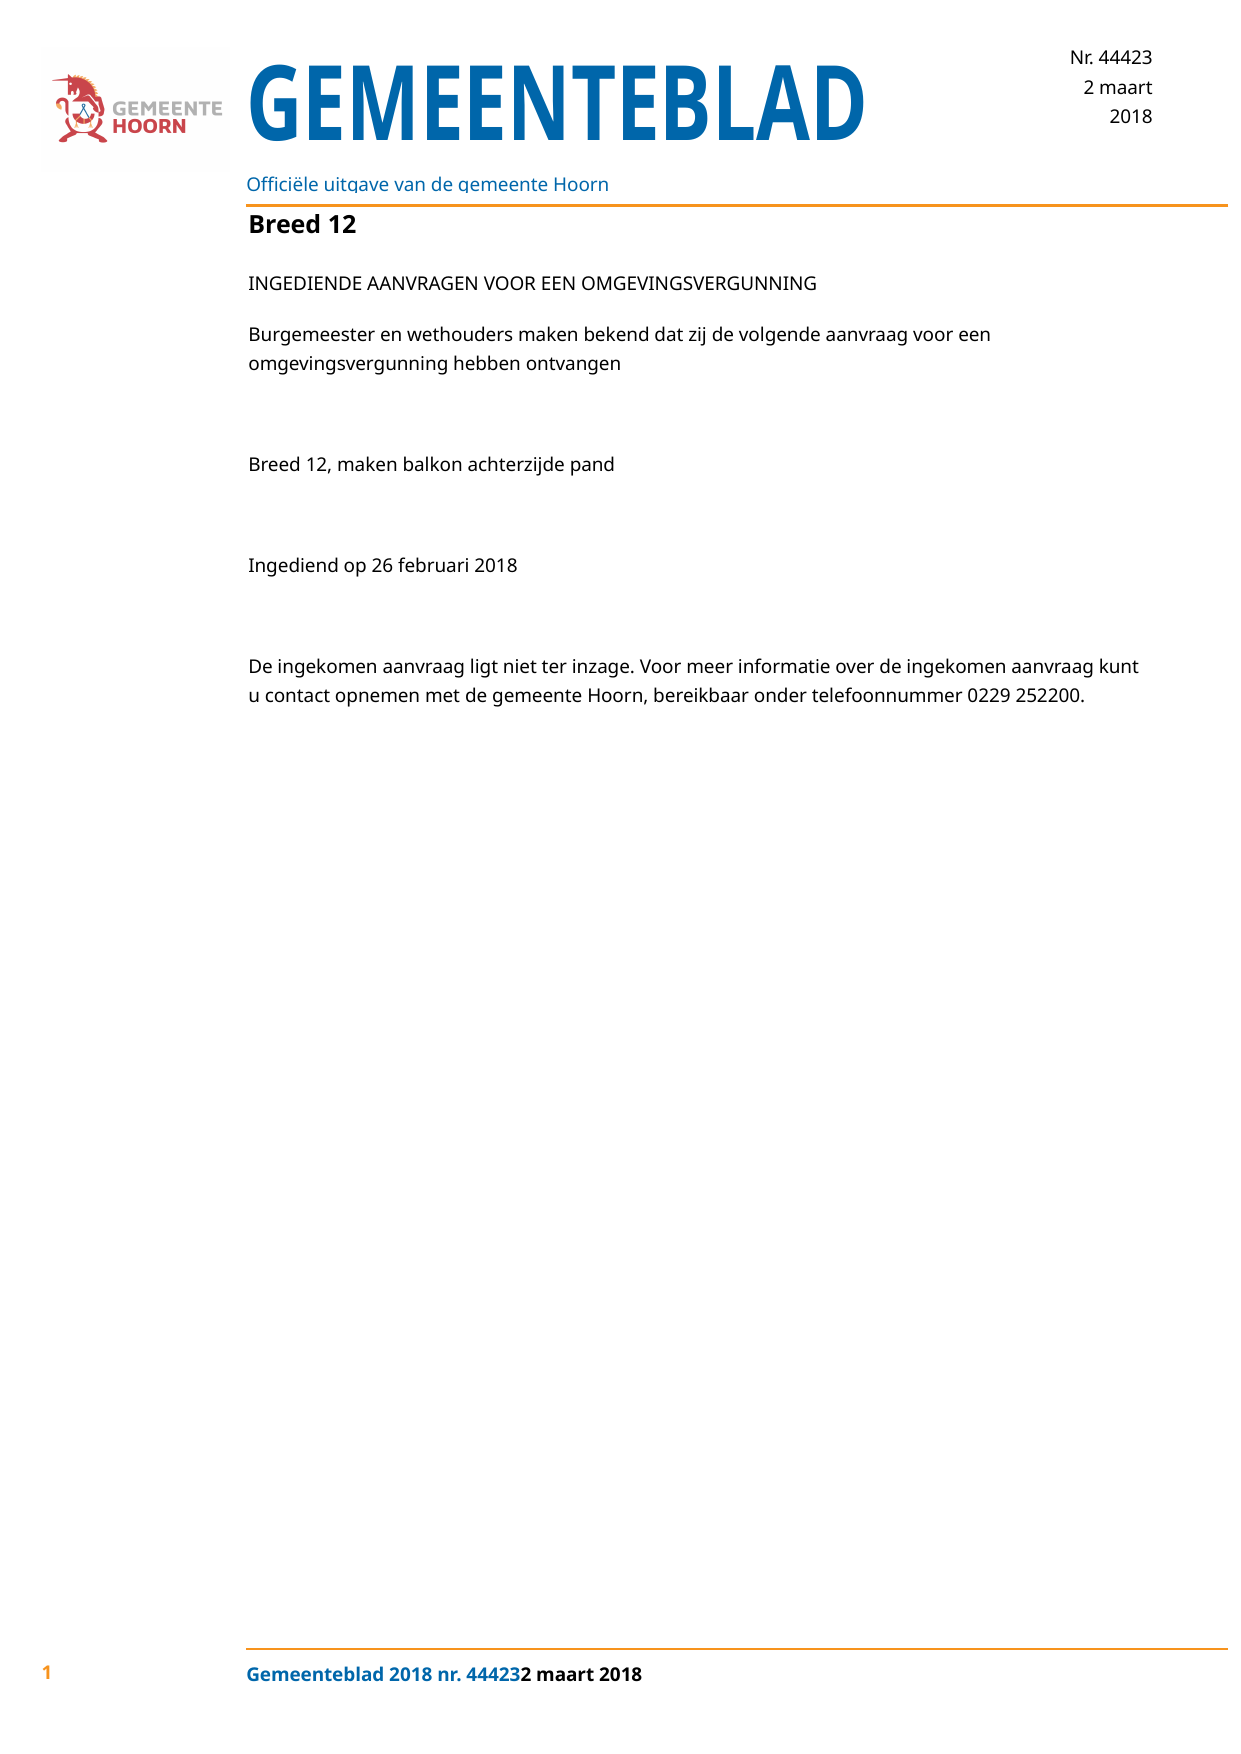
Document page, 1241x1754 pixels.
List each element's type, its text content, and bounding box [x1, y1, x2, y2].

picture [41, 47, 231, 172]
text Breed 12, maken balkon achterzijde pand [248, 451, 1152, 477]
text INGEDIENDE AANVRAGEN VOOR EEN OMGEVINGSVERGUNNING [248, 270, 1152, 296]
text Burgemeester en wethouders maken bekend dat zij de volgende aanvraag voor een omgevingsvergunning hebben ontvangen [248, 321, 1152, 376]
text Ingediend op 26 februari 2018 [248, 552, 1152, 578]
text De ingekomen aanvraag ligt niet ter inzage. Voor meer informatie over de ingekomen aanvraag kunt u contact opnemen met de gemeente Hoorn, bereikbaar onder telefoonnummer 0229 252200. [248, 653, 1152, 708]
text Breed 12 [248, 207, 1152, 241]
